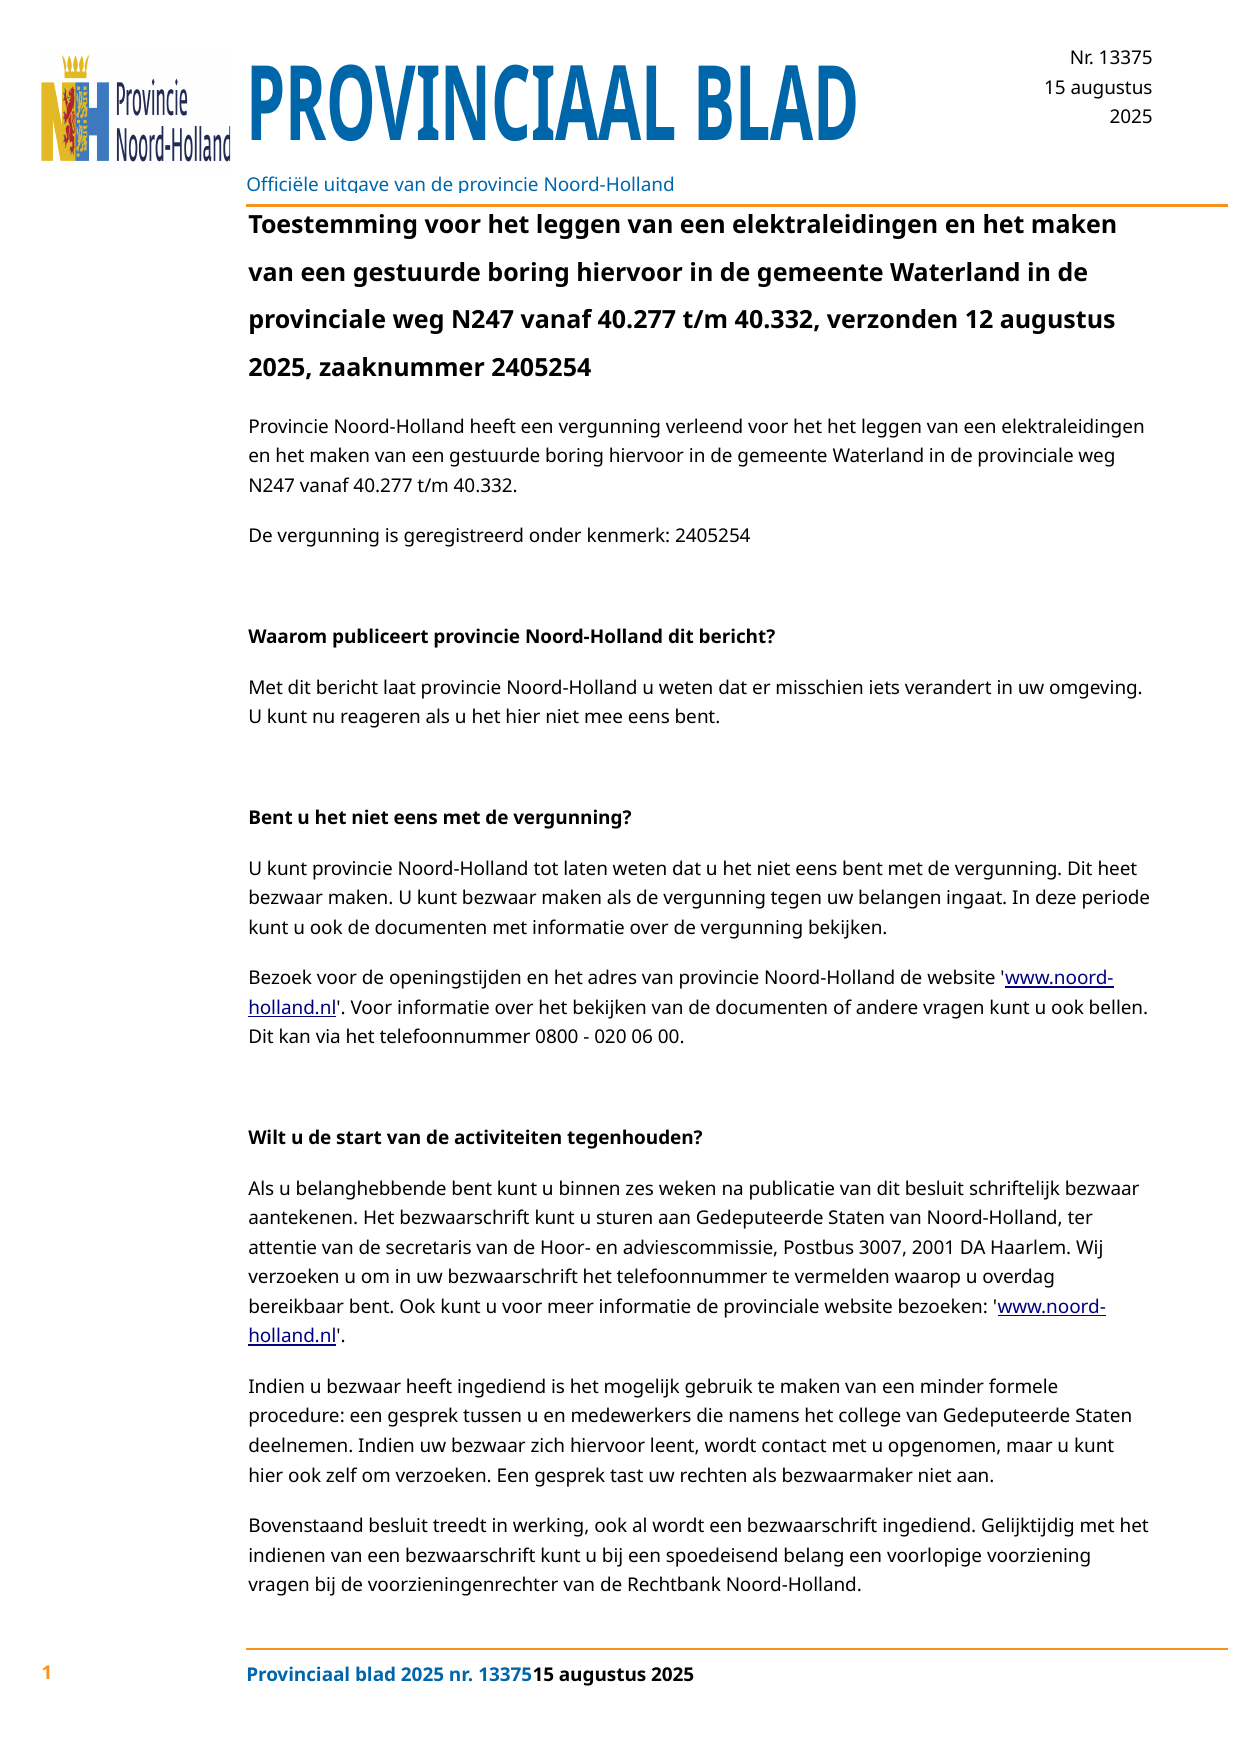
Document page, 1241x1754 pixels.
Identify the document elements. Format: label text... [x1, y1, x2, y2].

text Wilt u de start van de activiteiten tegenhouden? [248, 1124, 1152, 1150]
text Met dit bericht laat provincie Noord-Holland u weten dat er misschien iets verandert in uw omgeving. U kunt nu reageren als u het hier niet mee eens bent. [248, 674, 1152, 729]
text Bezoek voor de openingstijden en het adres van provincie Noord-Holland de website 'www.noord-holland.nl'. Voor informatie over het bekijken van de documenten of andere vragen kunt u ook bellen. Dit kan via het telefoonnummer 0800 - 020 06 00. [248, 964, 1152, 1049]
text Bovenstaand besluit treedt in werking, ook al wordt een bezwaarschrift ingediend. Gelijktijdig met het indienen van een bezwaarschrift kunt u bij een spoedeisend belang een voorlopige voorziening vragen bij de voorzieningenrechter van de Rechtbank Noord-Holland. [248, 1512, 1152, 1597]
text Indien u bezwaar heeft ingediend is het mogelijk gebruik te maken van een minder formele procedure: een gesprek tussen u en medewerkers die namens het college van Gedeputeerde Staten deelnemen. Indien uw bezwaar zich hiervoor leent, wordt contact met u opgenomen, maar u kunt hier ook zelf om verzoeken. Een gesprek tast uw rechten als bezwaarmaker niet aan. [248, 1373, 1152, 1488]
text Bent u het niet eens met de vergunning? [248, 804, 1152, 830]
text De vergunning is geregistreerd onder kenmerk: 2405254 [248, 523, 1152, 548]
picture [41, 47, 231, 172]
text Als u belanghebbende bent kunt u binnen zes weken na publicatie van dit besluit schriftelijk bezwaar aantekenen. Het bezwaarschrift kunt u sturen aan Gedeputeerde Staten van Noord-Holland, ter attentie van de secretaris van de Hoor- en adviescommissie, Postbus 3007, 2001 DA Haarlem. Wij verzoeken u om in uw bezwaarschrift het telefoonnummer te vermelden waarop u overdag bereikbaar bent. Ook kunt u voor meer informatie de provinciale website bezoeken: 'www.noord-holland.nl'. [248, 1175, 1152, 1348]
text U kunt provincie Noord-Holland tot laten weten dat u het niet eens bent met de vergunning. Dit heet bezwaar maken. U kunt bezwaar maken als de vergunning tegen uw belangen ingaat. In deze periode kunt u ook de documenten met informatie over de vergunning bekijken. [248, 855, 1152, 940]
text Toestemming voor het leggen van een elektraleidingen en het maken van een gestuurde boring hiervoor in de gemeente Waterland in de provinciale weg N247 vanaf 40.277 t/m 40.332, verzonden 12 augustus 2025, zaaknummer 2405254 [248, 207, 1152, 384]
text Waarom publiceert provincie Noord-Holland dit bericht? [248, 623, 1152, 649]
text Provincie Noord-Holland heeft een vergunning verleend voor het het leggen van een elektraleidingen en het maken van een gestuurde boring hiervoor in de gemeente Waterland in de provinciale weg N247 vanaf 40.277 t/m 40.332. [248, 413, 1152, 498]
